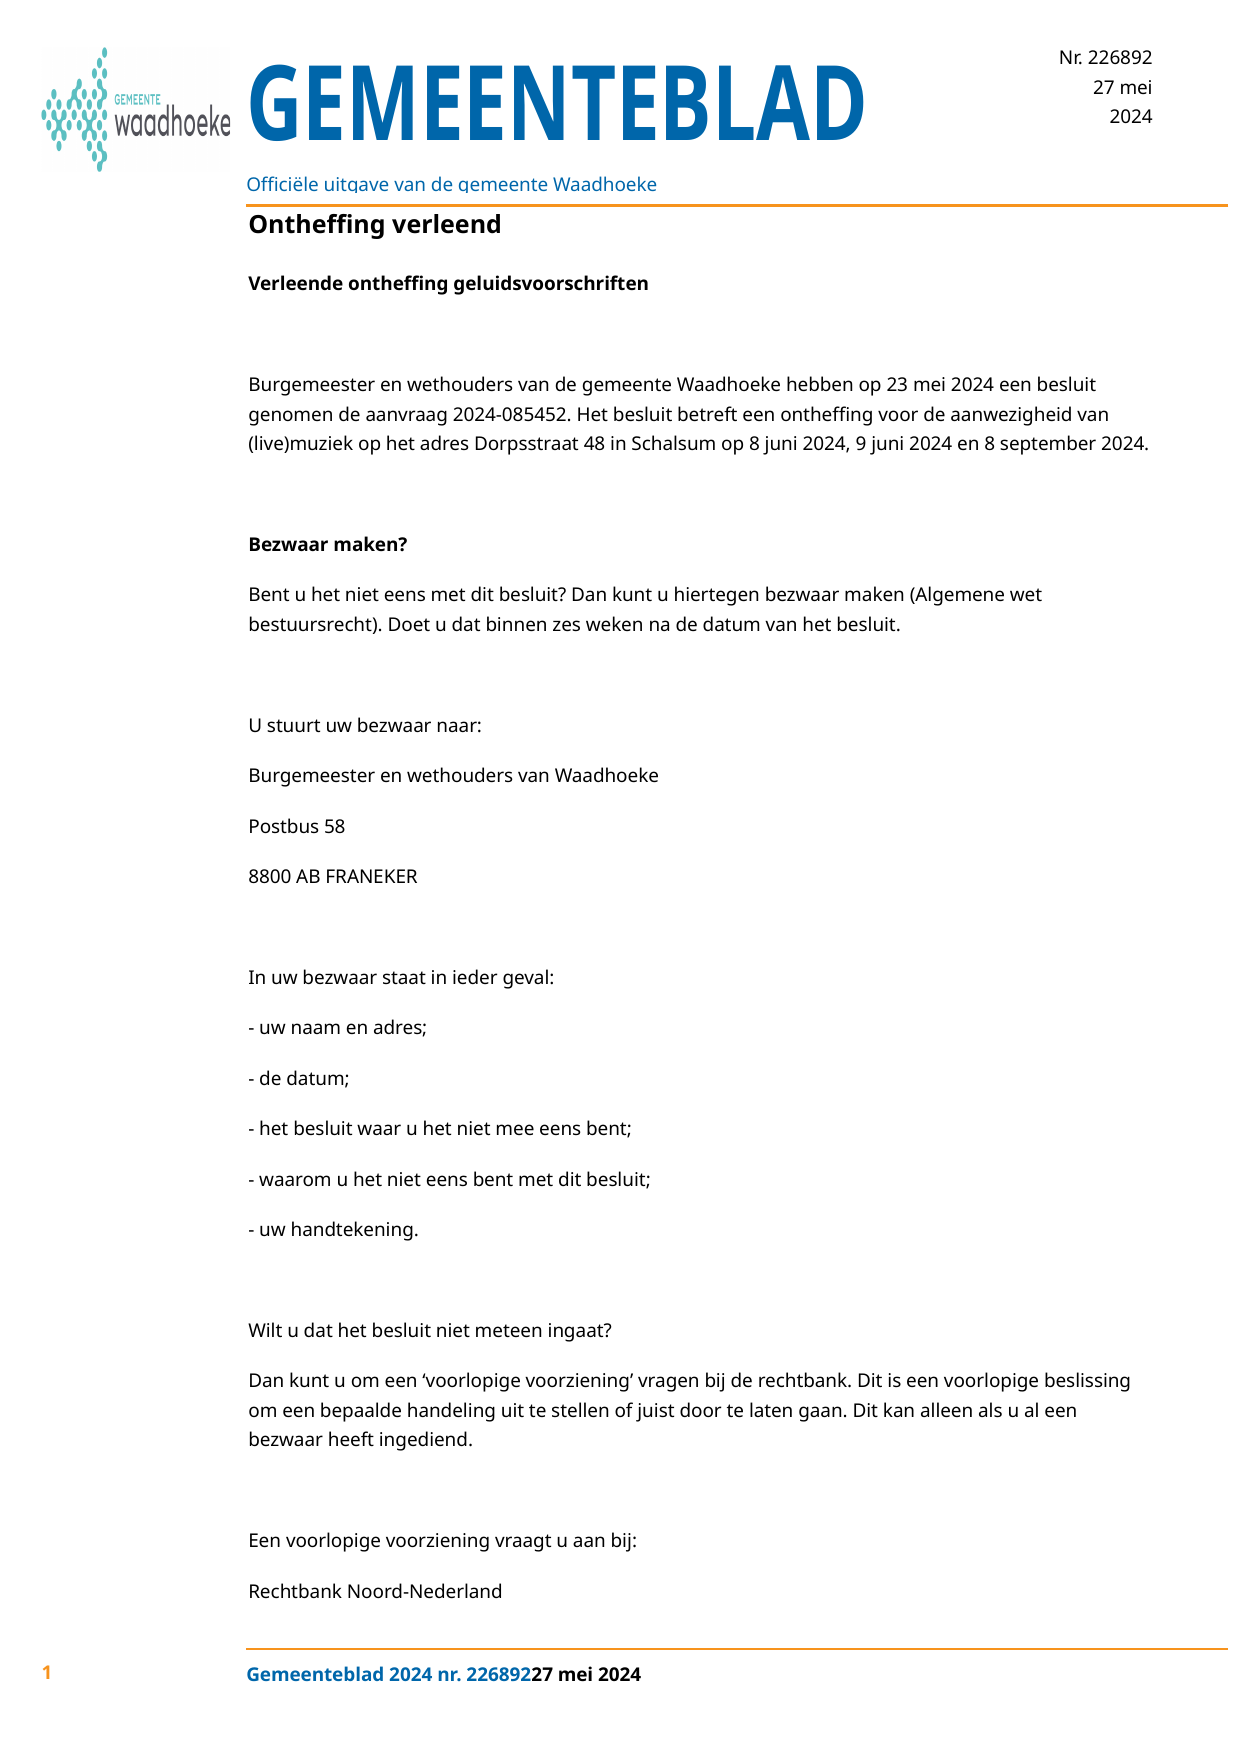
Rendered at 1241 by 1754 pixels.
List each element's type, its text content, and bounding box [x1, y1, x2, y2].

text 8800 AB FRANEKER [248, 863, 1152, 889]
text U stuurt uw bezwaar naar: [248, 712, 1152, 738]
picture [41, 47, 231, 172]
text - het besluit waar u het niet mee eens bent; [248, 1115, 1152, 1141]
text - waarom u het niet eens bent met dit besluit; [248, 1166, 1152, 1191]
text Rechtbank Noord-Nederland [248, 1578, 1152, 1603]
text - uw handtekening. [248, 1216, 1152, 1242]
text Wilt u dat het besluit niet meteen ingaat? [248, 1317, 1152, 1343]
text Een voorlopige voorziening vraagt u aan bij: [248, 1527, 1152, 1553]
text Ontheffing verleend [248, 207, 1152, 241]
text Bent u het niet eens met dit besluit? Dan kunt u hiertegen bezwaar maken (Algemene wet bestuursrecht). Doet u dat binnen zes weken na de datum van het besluit. [248, 582, 1152, 637]
text Postbus 58 [248, 813, 1152, 838]
text - uw naam en adres; [248, 1014, 1152, 1040]
text Verleende ontheffing geluidsvoorschriften [248, 270, 1152, 296]
text In uw bezwaar staat in ieder geval: [248, 964, 1152, 990]
text Bezwaar maken? [248, 531, 1152, 557]
text - de datum; [248, 1065, 1152, 1091]
text Burgemeester en wethouders van de gemeente Waadhoeke hebben op 23 mei 2024 een besluit genomen de aanvraag 2024-085452. Het besluit betreft een ontheffing voor de aanwezigheid van (live)muziek op het adres Dorpsstraat 48 in Schalsum op 8 juni 2024, 9 juni 2024 en 8 september 2024. [248, 371, 1152, 456]
text Dan kunt u om een ‘voorlopige voorziening’ vragen bij de rechtbank. Dit is een voorlopige beslissing om een bepaalde handeling uit te stellen of juist door te laten gaan. Dit kan alleen als u al een bezwaar heeft ingediend. [248, 1367, 1152, 1452]
text Burgemeester en wethouders van Waadhoeke [248, 762, 1152, 788]
